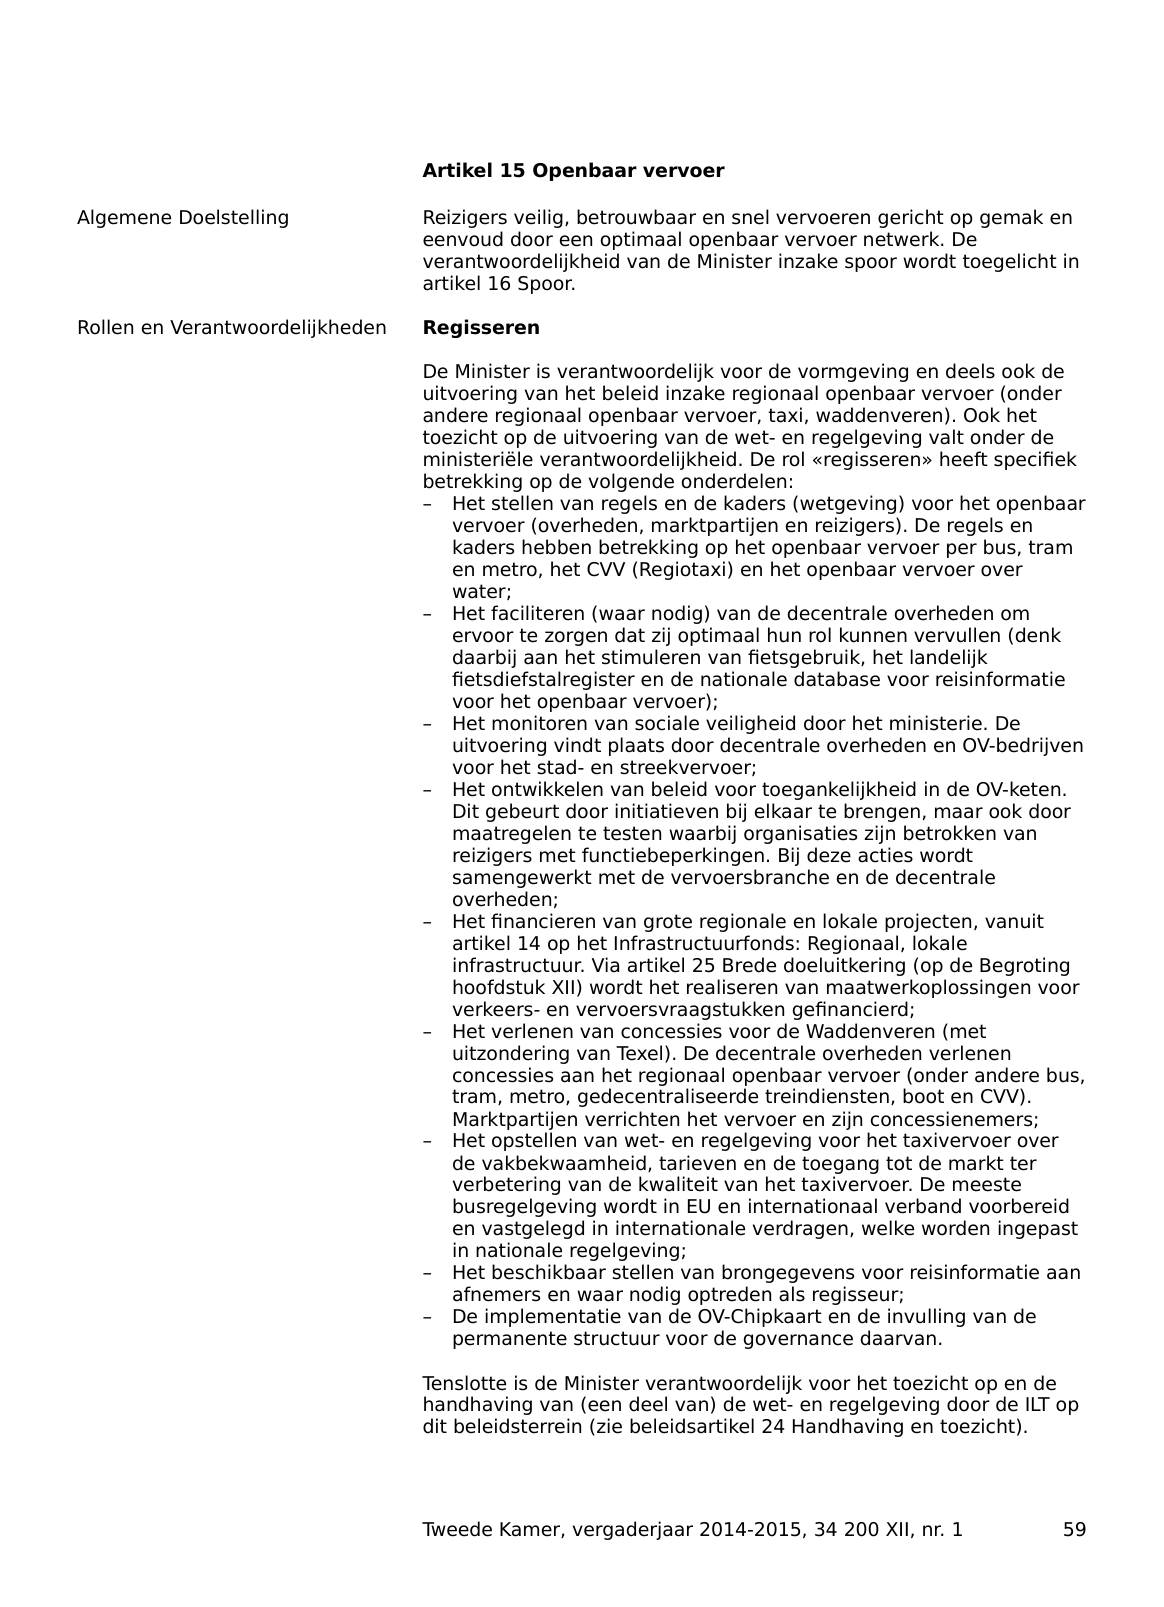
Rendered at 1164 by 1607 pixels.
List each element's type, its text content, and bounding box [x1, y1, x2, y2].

text – Het beschikbaar stellen van brongegevens voor reisinformatie aan afnemers en waar nodig optreden als regisseur; [422, 1262, 1087, 1306]
text – Het financieren van grote regionale en lokale projecten, vanuit artikel 14 op het Infrastructuurfonds: Regionaal, lokale infrastructuur. Via artikel 25 Brede doeluitkering (op de Begroting hoofdstuk XII) wordt het realiseren van maatwerkoplossingen voor verkeers- en vervoersvraagstukken gefinancierd; [422, 911, 1087, 1021]
text – Het verlenen van concessies voor de Waddenveren (met uitzondering van Texel). De decentrale overheden verlenen concessies aan het regionaal openbaar vervoer (onder andere bus, tram, metro, gedecentraliseerde treindiensten, boot en CVV). Marktpartijen verrichten het vervoer en zijn concessienemers; [422, 1021, 1087, 1130]
text – Het opstellen van wet- en regelgeving voor het taxivervoer over de vakbekwaamheid, tarieven en de toegang tot de markt ter verbetering van de kwaliteit van het taxivervoer. De meeste busregelgeving wordt in EU en internationaal verband voorbereid en vastgelegd in internationale verdragen, welke worden ingepast in nationale regelgeving; [422, 1130, 1087, 1262]
subtitle [77, 339, 399, 347]
text Reizigers veilig, betrouwbaar en snel vervoeren gericht op gemak en eenvoud door een optimaal openbaar vervoer netwerk. De verantwoordelijkheid van de Minister inzake spoor wordt toegelicht in artikel 16 Spoor. [422, 207, 1087, 295]
text – Het stellen van regels en de kaders (wetgeving) voor het openbaar vervoer (overheden, marktpartijen en reizigers). De regels en kaders hebben betrekking op het openbaar vervoer per bus, tram en metro, het CVV (Regiotaxi) en het openbaar vervoer over water; [422, 493, 1087, 603]
subtitle Regisseren [422, 317, 1087, 339]
text De Minister is verantwoordelijk voor de vormgeving en deels ook de uitvoering van het beleid inzake regionaal openbaar vervoer (onder andere regionaal openbaar vervoer, taxi, waddenveren). Ook het toezicht op de uitvoering van de wet- en regelgeving valt onder de ministeriële verantwoordelijkheid. De rol «regisseren» heeft specifiek betrekking op de volgende onderdelen: [422, 361, 1087, 493]
subtitle Artikel 15 Openbaar vervoer [422, 160, 1087, 182]
text – Het monitoren van sociale veiligheid door het ministerie. De uitvoering vindt plaats door decentrale overheden en OV-bedrijven voor het stad- en streekvervoer; [422, 713, 1087, 779]
text Tenslotte is de Minister verantwoordelijk voor het toezicht op en de handhaving van (een deel van) de wet- en regelgeving door de ILT op dit beleidsterrein (zie beleidsartikel 24 Handhaving en toezicht). [422, 1372, 1087, 1438]
text – De implementatie van de OV-Chipkaart en de invulling van de permanente structuur voor de governance daarvan. [422, 1306, 1087, 1350]
text – Het faciliteren (waar nodig) van de decentrale overheden om ervoor te zorgen dat zij optimaal hun rol kunnen vervullen (denk daarbij aan het stimuleren van fietsgebruik, het landelijk fietsdiefstalregister en de nationale database voor reisinformatie voor het openbaar vervoer); [422, 603, 1087, 713]
text Rollen en Verantwoordelijkheden [77, 317, 399, 339]
text – Het ontwikkelen van beleid voor toegankelijkheid in de OV-keten. Dit gebeurt door initiatieven bij elkaar te brengen, maar ook door maatregelen te testen waarbij organisaties zijn betrokken van reizigers met functiebeperkingen. Bij deze acties wordt samengewerkt met de vervoersbranche en de decentrale overheden; [422, 779, 1087, 911]
text Algemene Doelstelling [77, 207, 399, 229]
